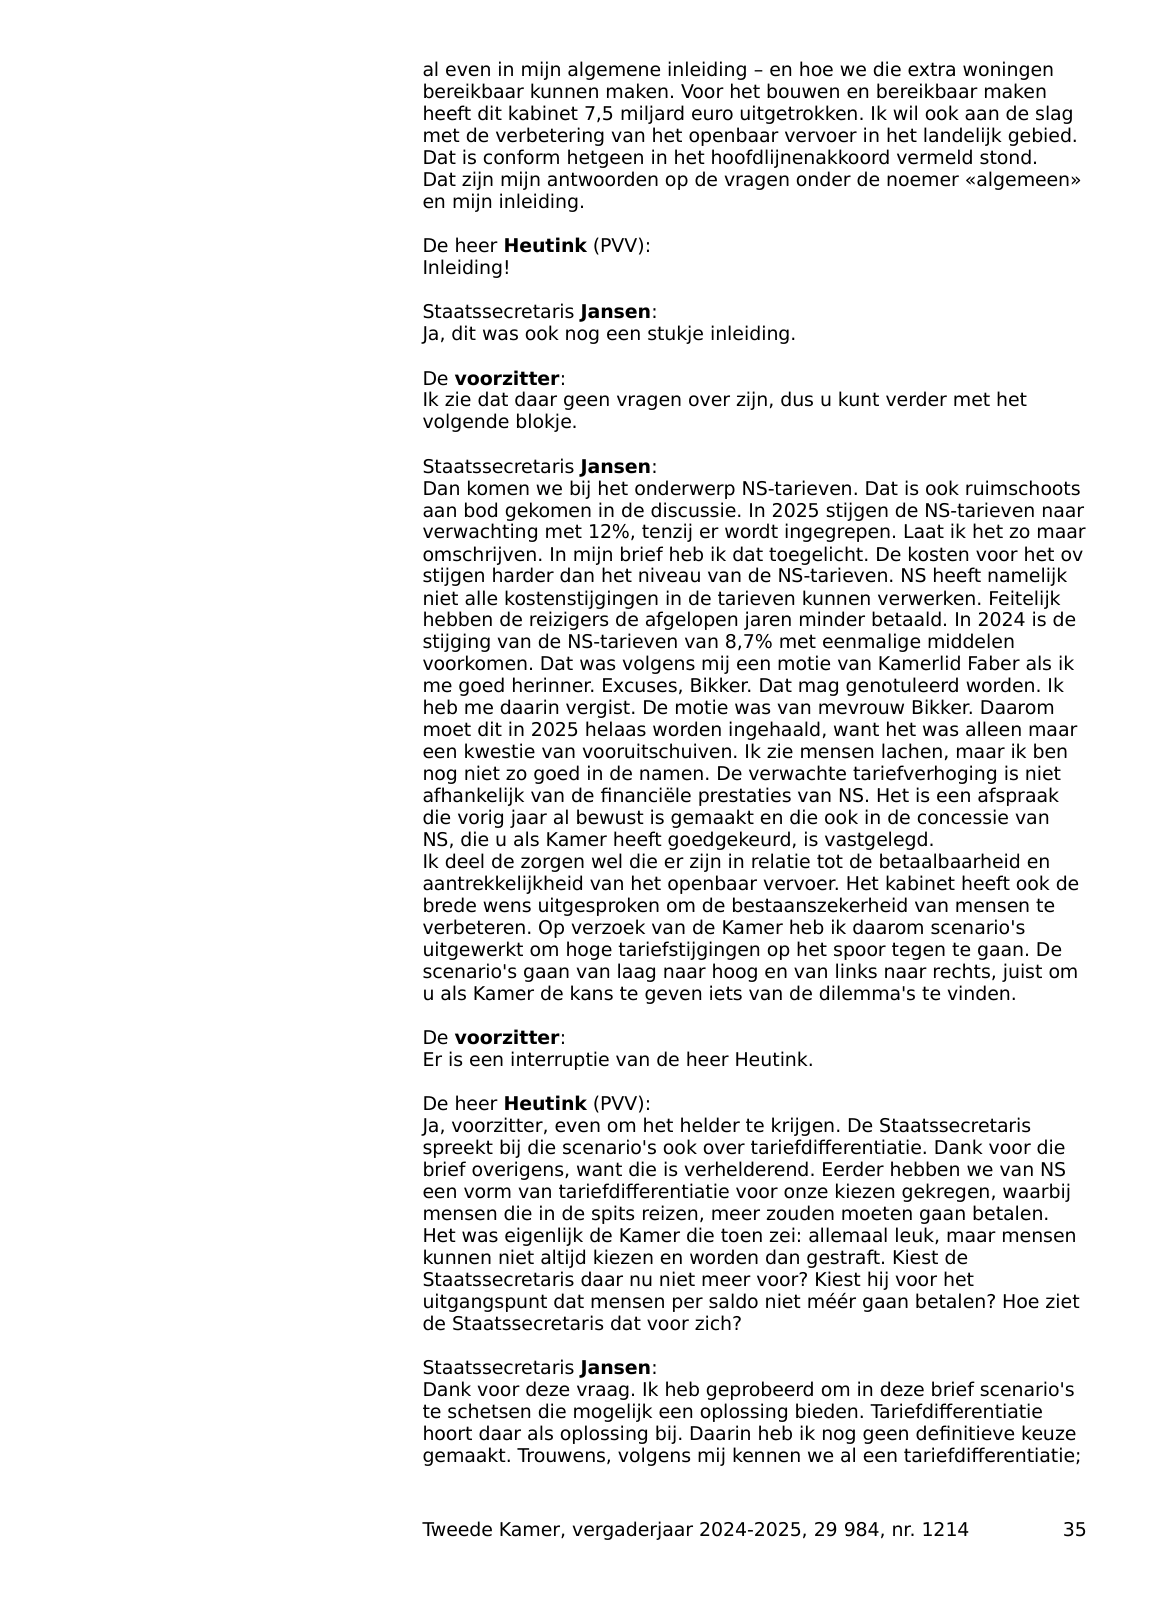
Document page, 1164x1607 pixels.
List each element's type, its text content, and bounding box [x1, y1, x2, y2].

text De voorzitter: [422, 367, 1087, 389]
text Ja, dit was ook nog een stukje inleiding. [422, 323, 1087, 345]
text Ik deel de zorgen wel die er zijn in relatie tot de betaalbaarheid en aantrekkelijkheid van het openbaar vervoer. Het kabinet heeft ook de brede wens uitgesproken om de bestaanszekerheid van mensen te verbeteren. Op verzoek van de Kamer heb ik daarom scenario's uitgewerkt om hoge tariefstijgingen op het spoor tegen te gaan. De scenario's gaan van laag naar hoog en van links naar rechts, juist om u als Kamer de kans te geven iets van de dilemma's te vinden. [422, 851, 1087, 1005]
text Er is een interruptie van de heer Heutink. [422, 1049, 1087, 1071]
text Staatssecretaris Jansen: [422, 301, 1087, 323]
text Inleiding! [422, 257, 1087, 279]
text Dat zijn mijn antwoorden op de vragen onder de noemer «algemeen» en mijn inleiding. [422, 169, 1087, 213]
text De heer Heutink (PVV): [422, 1093, 1087, 1115]
text al even in mijn algemene inleiding – en hoe we die extra woningen bereikbaar kunnen maken. Voor het bouwen en bereikbaar maken heeft dit kabinet 7,5 miljard euro uitgetrokken. Ik wil ook aan de slag met de verbetering van het openbaar vervoer in het landelijk gebied. Dat is conform hetgeen in het hoofdlijnenakkoord vermeld stond. [422, 59, 1087, 169]
text Ik zie dat daar geen vragen over zijn, dus u kunt verder met het volgende blokje. [422, 389, 1087, 433]
text De voorzitter: [422, 1027, 1087, 1049]
text Dank voor deze vraag. Ik heb geprobeerd om in deze brief scenario's te schetsen die mogelijk een oplossing bieden. Tariefdifferentiatie hoort daar als oplossing bij. Daarin heb ik nog geen definitieve keuze gemaakt. Trouwens, volgens mij kennen we al een tariefdifferentiatie; [422, 1379, 1087, 1467]
text Ja, voorzitter, even om het helder te krijgen. De Staatssecretaris spreekt bij die scenario's ook over tariefdifferentiatie. Dank voor die brief overigens, want die is verhelderend. Eerder hebben we van NS een vorm van tariefdifferentiatie voor onze kiezen gekregen, waarbij mensen die in de spits reizen, meer zouden moeten gaan betalen. Het was eigenlijk de Kamer die toen zei: allemaal leuk, maar mensen kunnen niet altijd kiezen en worden dan gestraft. Kiest de Staatssecretaris daar nu niet meer voor? Kiest hij voor het uitgangspunt dat mensen per saldo niet méér gaan betalen? Hoe ziet de Staatssecretaris dat voor zich? [422, 1115, 1087, 1335]
text Staatssecretaris Jansen: [422, 456, 1087, 477]
text De heer Heutink (PVV): [422, 235, 1087, 257]
text Staatssecretaris Jansen: [422, 1357, 1087, 1379]
text Dan komen we bij het onderwerp NS-tarieven. Dat is ook ruimschoots aan bod gekomen in de discussie. In 2025 stijgen de NS-tarieven naar verwachting met 12%, tenzij er wordt ingegrepen. Laat ik het zo maar omschrijven. In mijn brief heb ik dat toegelicht. De kosten voor het ov stijgen harder dan het niveau van de NS-tarieven. NS heeft namelijk niet alle kostenstijgingen in de tarieven kunnen verwerken. Feitelijk hebben de reizigers de afgelopen jaren minder betaald. In 2024 is de stijging van de NS-tarieven van 8,7% met eenmalige middelen voorkomen. Dat was volgens mij een motie van Kamerlid Faber als ik me goed herinner. Excuses, Bikker. Dat mag genotuleerd worden. Ik heb me daarin vergist. De motie was van mevrouw Bikker. Daarom moet dit in 2025 helaas worden ingehaald, want het was alleen maar een kwestie van vooruitschuiven. Ik zie mensen lachen, maar ik ben nog niet zo goed in de namen. De verwachte tariefverhoging is niet afhankelijk van de financiële prestaties van NS. Het is een afspraak die vorig jaar al bewust is gemaakt en die ook in de concessie van NS, die u als Kamer heeft goedgekeurd, is vastgelegd. [422, 477, 1087, 851]
